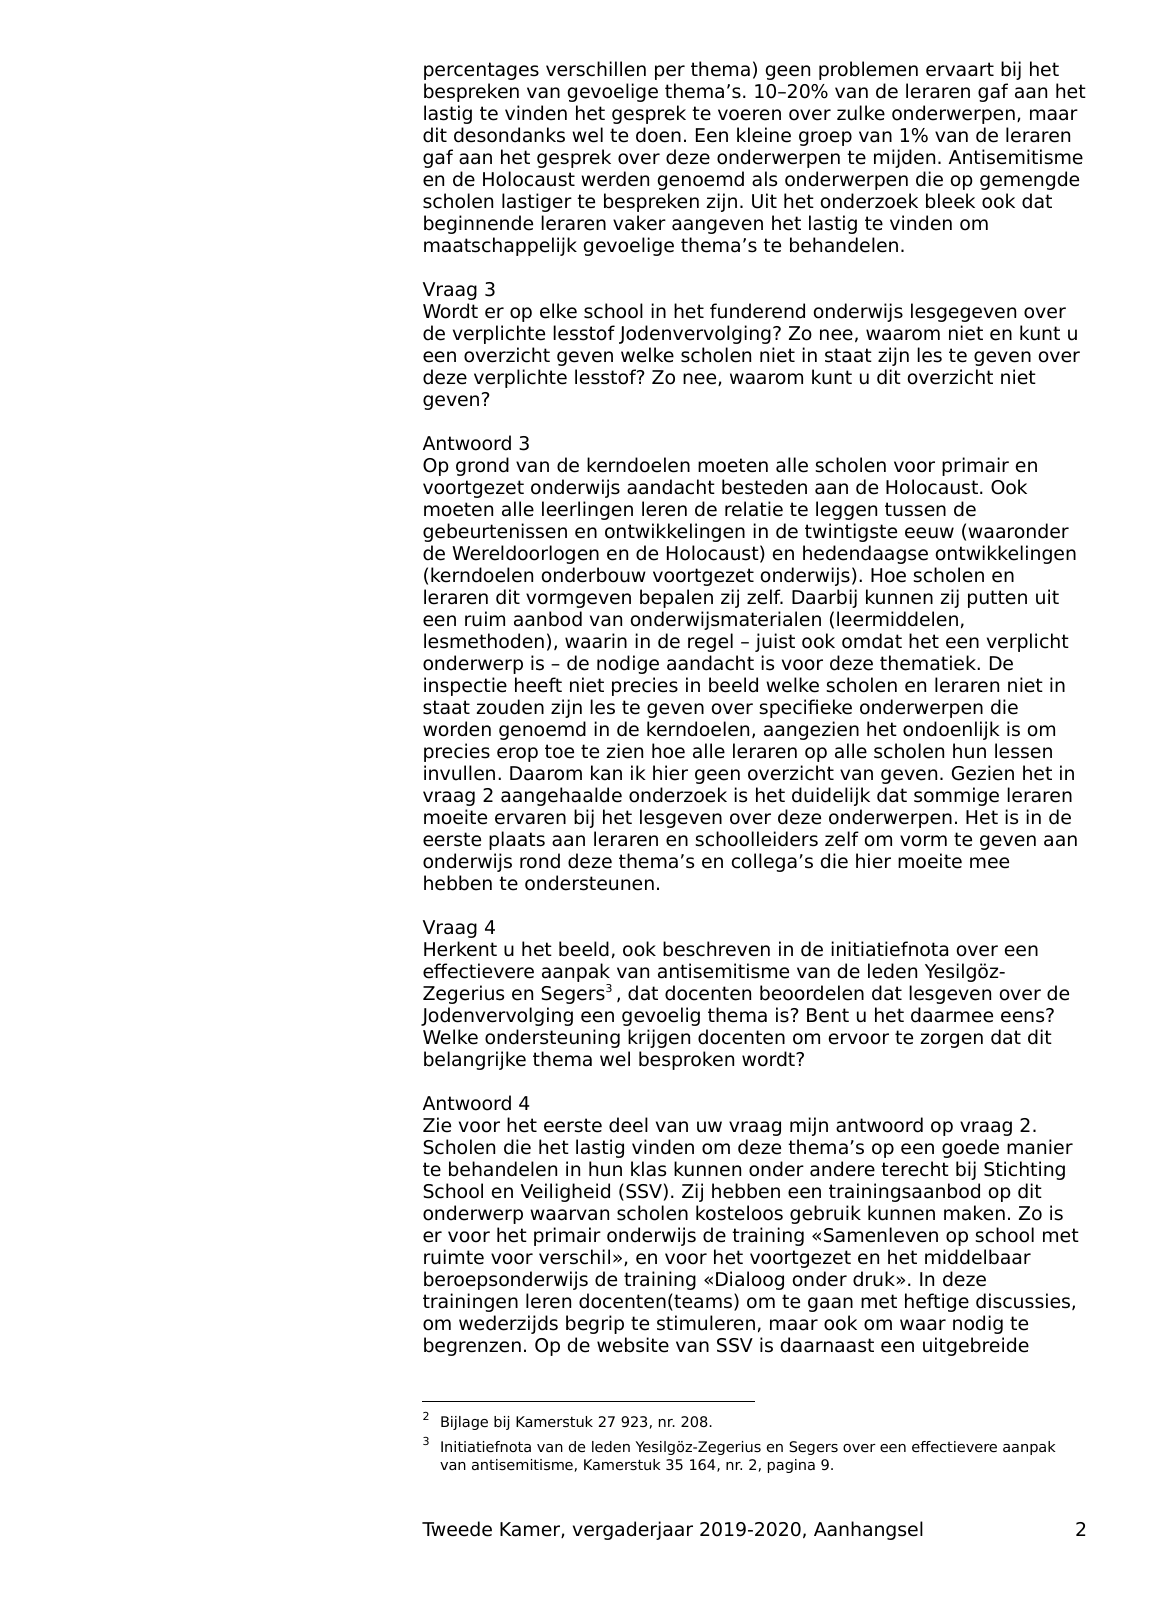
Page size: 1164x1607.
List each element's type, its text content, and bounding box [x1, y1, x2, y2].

text Initiatiefnota van de leden Yesilgöz-Zegerius en Segers over een effectievere aanpak van antisemitisme, Kamerstuk 35 164, nr. 2, pagina 9. [422, 1435, 1087, 1474]
text Zie voor het eerste deel van uw vraag mijn antwoord op vraag 2. [422, 1115, 1087, 1137]
text Vraag 4 [422, 917, 1087, 939]
text percentages verschillen per thema) geen problemen ervaart bij het bespreken van gevoelige thema’s. 10–20% van de leraren gaf aan het lastig te vinden het gesprek te voeren over zulke onderwerpen, maar dit desondanks wel te doen. Een kleine groep van 1% van de leraren gaf aan het gesprek over deze onderwerpen te mijden. Antisemitisme en de Holocaust werden genoemd als onderwerpen die op gemengde scholen lastiger te bespreken zijn. Uit het onderzoek bleek ook dat beginnende leraren vaker aangeven het lastig te vinden om maatschappelijk gevoelige thema’s te behandelen. [422, 59, 1087, 257]
text Bijlage bij Kamerstuk 27 923, nr. 208. [422, 1410, 1087, 1432]
text Scholen die het lastig vinden om deze thema’s op een goede manier te behandelen in hun klas kunnen onder andere terecht bij Stichting School en Veiligheid (SSV). Zij hebben een trainingsaanbod op dit onderwerp waarvan scholen kosteloos gebruik kunnen maken. Zo is er voor het primair onderwijs de training «Samenleven op school met ruimte voor verschil», en voor het voortgezet en het middelbaar beroepsonderwijs de training «Dialoog onder druk». In deze trainingen leren docenten(teams) om te gaan met heftige discussies, om wederzijds begrip te stimuleren, maar ook om waar nodig te begrenzen. Op de website van SSV is daarnaast een uitgebreide [422, 1137, 1087, 1357]
text Herkent u het beeld, ook beschreven in de initiatiefnota over een effectievere aanpak van antisemitisme van de leden Yesilgöz-Zegerius en Segers, dat docenten beoordelen dat lesgeven over de Jodenvervolging een gevoelig thema is? Bent u het daarmee eens? Welke ondersteuning krijgen docenten om ervoor te zorgen dat dit belangrijke thema wel besproken wordt? [422, 939, 1087, 1071]
text Op grond van de kerndoelen moeten alle scholen voor primair en voortgezet onderwijs aandacht besteden aan de Holocaust. Ook moeten alle leerlingen leren de relatie te leggen tussen de gebeurtenissen en ontwikkelingen in de twintigste eeuw (waaronder de Wereldoorlogen en de Holocaust) en hedendaagse ontwikkelingen (kerndoelen onderbouw voortgezet onderwijs). Hoe scholen en leraren dit vormgeven bepalen zij zelf. Daarbij kunnen zij putten uit een ruim aanbod van onderwijsmaterialen (leermiddelen, lesmethoden), waarin in de regel – juist ook omdat het een verplicht onderwerp is – de nodige aandacht is voor deze thematiek. De inspectie heeft niet precies in beeld welke scholen en leraren niet in staat zouden zijn les te geven over specifieke onderwerpen die worden genoemd in de kerndoelen, aangezien het ondoenlijk is om precies erop toe te zien hoe alle leraren op alle scholen hun lessen invullen. Daarom kan ik hier geen overzicht van geven. Gezien het in vraag 2 aangehaalde onderzoek is het duidelijk dat sommige leraren moeite ervaren bij het lesgeven over deze onderwerpen. Het is in de eerste plaats aan leraren en schoolleiders zelf om vorm te geven aan onderwijs rond deze thema’s en collega’s die hier moeite mee hebben te ondersteunen. [422, 455, 1087, 895]
text Wordt er op elke school in het funderend onderwijs lesgegeven over de verplichte lesstof Jodenvervolging? Zo nee, waarom niet en kunt u een overzicht geven welke scholen niet in staat zijn les te geven over deze verplichte lesstof? Zo nee, waarom kunt u dit overzicht niet geven? [422, 301, 1087, 411]
text Antwoord 3 [422, 433, 1087, 455]
text Antwoord 4 [422, 1093, 1087, 1115]
text Vraag 3 [422, 279, 1087, 301]
